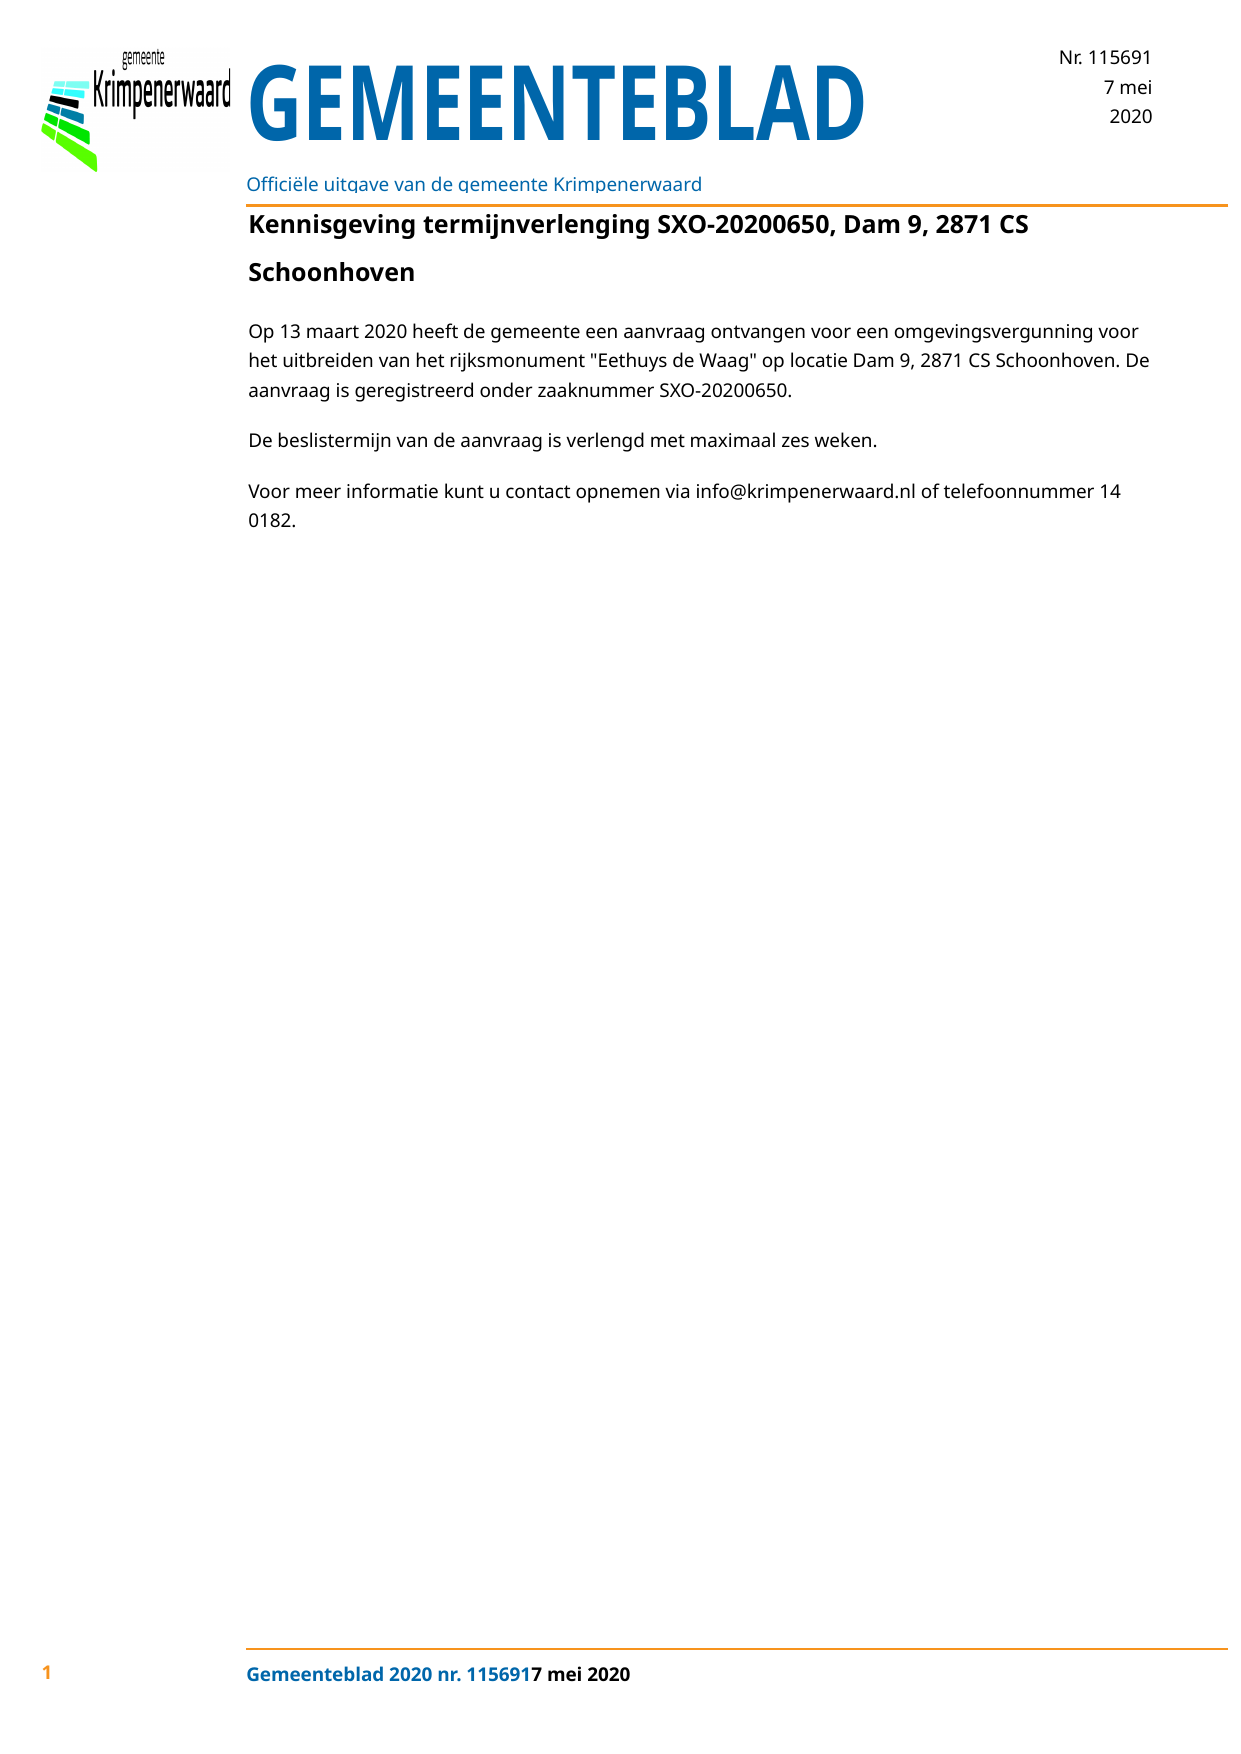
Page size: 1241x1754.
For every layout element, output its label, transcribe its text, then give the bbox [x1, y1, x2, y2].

text Voor meer informatie kunt u contact opnemen via info@krimpenerwaard.nl of telefoonnummer 14 0182. [248, 478, 1152, 533]
text Kennisgeving termijnverlenging SXO-20200650, Dam 9, 2871 CS Schoonhoven [248, 207, 1152, 288]
picture [41, 47, 231, 172]
text Op 13 maart 2020 heeft de gemeente een aanvraag ontvangen voor een omgevingsvergunning voor het uitbreiden van het rijksmonument "Eethuys de Waag" op locatie Dam 9, 2871 CS Schoonhoven. De aanvraag is geregistreerd onder zaaknummer SXO-20200650. [248, 318, 1152, 403]
text De beslistermijn van de aanvraag is verlengd met maximaal zes weken. [248, 427, 1152, 453]
